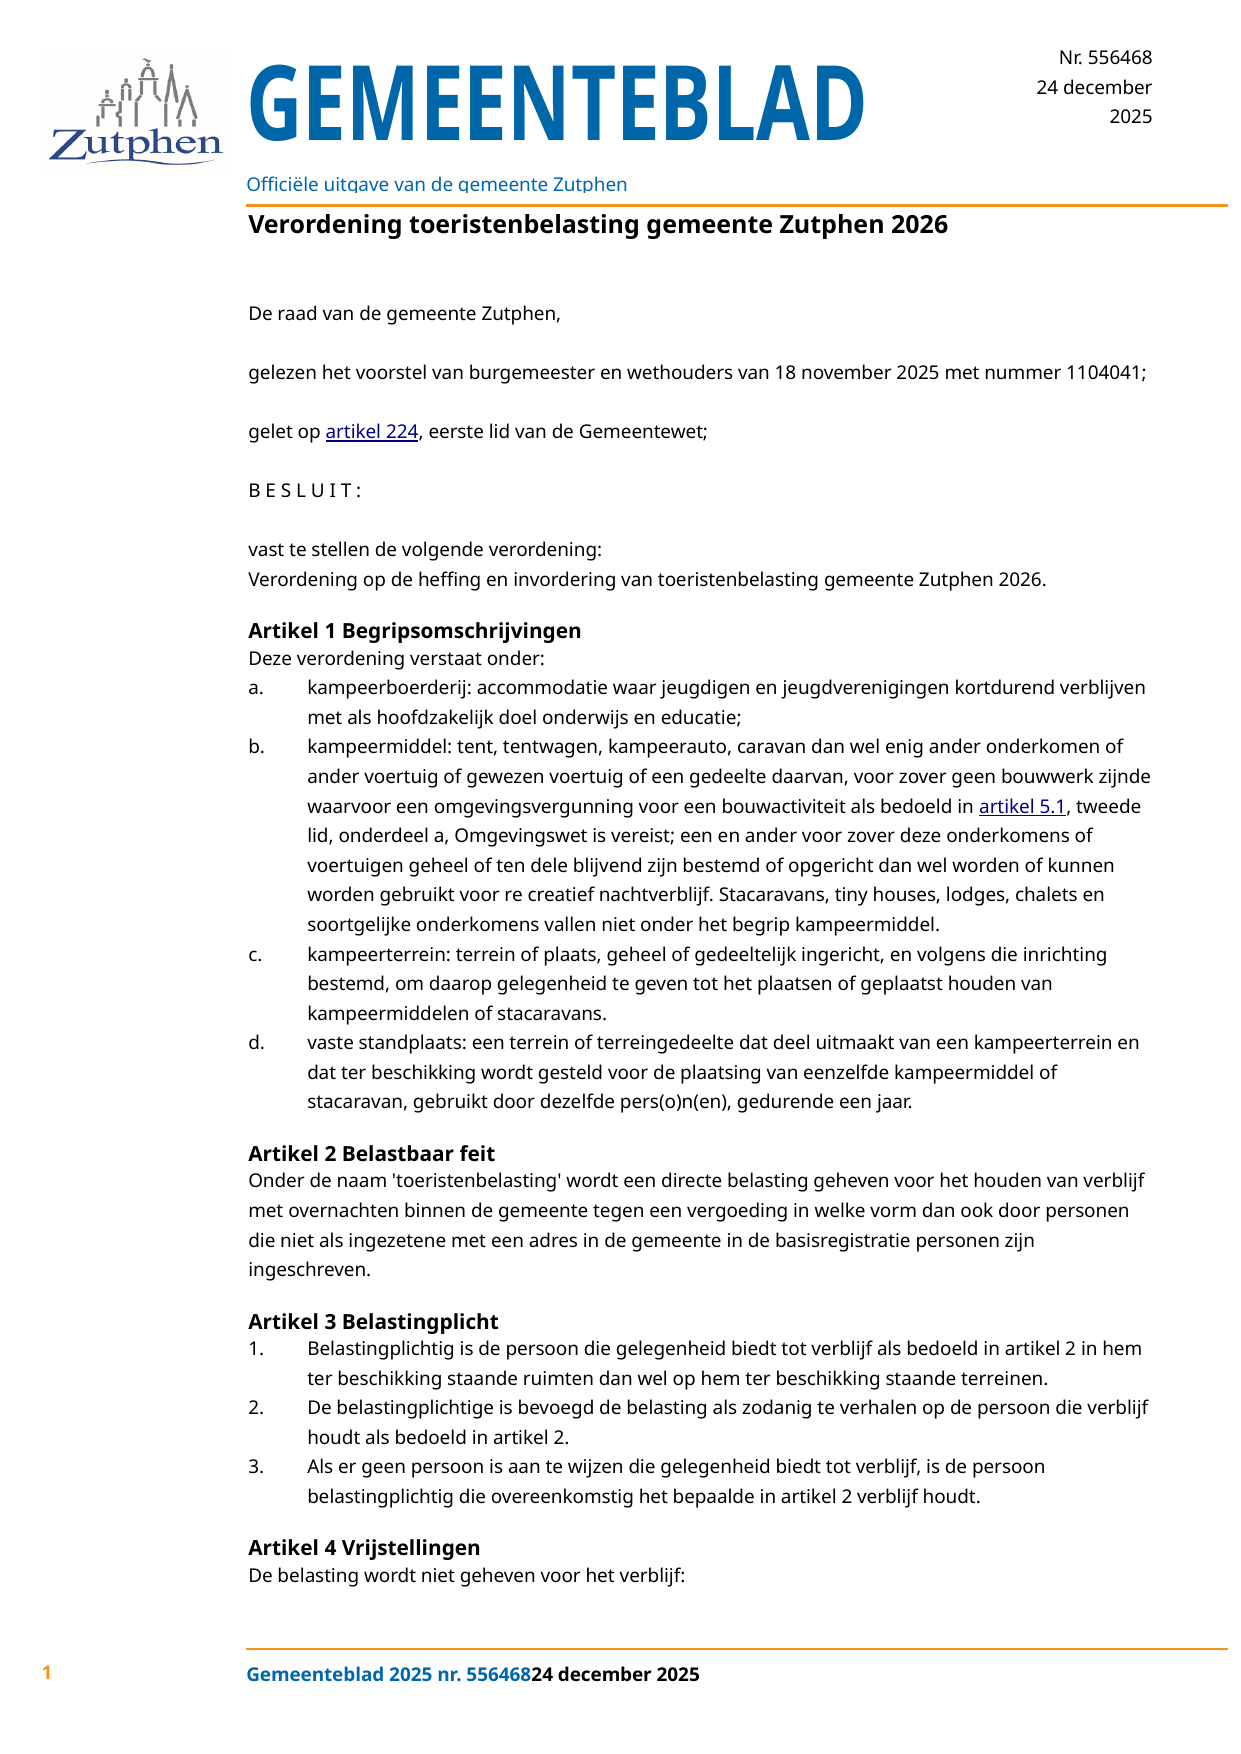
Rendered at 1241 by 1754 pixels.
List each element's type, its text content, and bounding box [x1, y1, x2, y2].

text Artikel 4 Vrijstellingen [248, 1533, 1152, 1562]
text De belasting wordt niet geheven voor het verblijf: [248, 1562, 1152, 1588]
text Onder de naam 'toeristenbelasting' wordt een directe belasting geheven voor het houden van verblijf met overnachten binnen de gemeente tegen een vergoeding in welke vorm dan ook door personen die niet als ingezetene met een adres in de gemeente in de basisregistratie personen zijn ingeschreven. [248, 1168, 1152, 1282]
text Verordening op de heffing en invordering van toeristenbelasting gemeente Zutphen 2026. [248, 566, 1152, 592]
text Artikel 2 Belastbaar feit [248, 1139, 1152, 1168]
text Deze verordening verstaat onder: [248, 645, 1152, 671]
text gelet op artikel 224, eerste lid van de Gemeentewet; [248, 418, 1152, 444]
list kampeermiddel: tent, tentwagen, kampeerauto, caravan dan wel enig ander onderkomen of ander voertuig of gewezen voertuig of een gedeelte daarvan, voor zover geen bouwwerk zijnde waarvoor een omgevingsvergunning voor een bouwactiviteit als bedoeld in artikel 5.1, tweede lid, onderdeel a, Omgevingswet is vereist; een en ander voor zover deze onderkomens of voertuigen geheel of ten dele blijvend zijn bestemd of opgericht dan wel worden of kunnen worden gebruikt voor re creatief nachtverblijf. Stacaravans, tiny houses, lodges, chalets en soortgelijke onderkomens vallen niet onder het begrip kampeermiddel. [248, 734, 1152, 937]
list De belastingplichtige is bevoegd de belasting als zodanig te verhalen op de persoon die verblijf houdt als bedoeld in artikel 2. [248, 1394, 1152, 1450]
list kampeerboerderij: accommodatie waar jeugdigen en jeugdverenigingen kortdurend verblijven met als hoofdzakelijk doel onderwijs en educatie; [248, 674, 1152, 730]
text Artikel 3 Belastingplicht [248, 1307, 1152, 1335]
list vaste standplaats: een terrein of terreingedeelte dat deel uitmaakt van een kampeerterrein en dat ter beschikking wordt gesteld voor de plaatsing van eenzelfde kampeermiddel of stacaravan, gebruikt door dezelfde pers(o)n(en), gedurende een jaar. [248, 1029, 1152, 1114]
list Als er geen persoon is aan te wijzen die gelegenheid biedt tot verblijf, is de persoon belastingplichtig die overeenkomstig het bepaalde in artikel 2 verblijf houdt. [248, 1453, 1152, 1509]
text De raad van de gemeente Zutphen, [248, 300, 1152, 326]
text Artikel 1 Begripsomschrijvingen [248, 617, 1152, 645]
text gelezen het voorstel van burgemeester en wethouders van 18 november 2025 met nummer 1104041; [248, 359, 1152, 385]
text Verordening toeristenbelasting gemeente Zutphen 2026 [248, 207, 1152, 241]
picture [41, 47, 231, 172]
text vast te stellen de volgende verordening: [248, 537, 1152, 562]
text B E S L U I T : [248, 477, 1152, 503]
list kampeerterrein: terrein of plaats, geheel of gedeeltelijk ingericht, en volgens die inrichting bestemd, om daarop gelegenheid te geven tot het plaatsen of geplaatst houden van kampeermiddelen of stacaravans. [248, 941, 1152, 1026]
list Belastingplichtig is de persoon die gelegenheid biedt tot verblijf als bedoeld in artikel 2 in hem ter beschikking staande ruimten dan wel op hem ter beschikking staande terreinen. [248, 1335, 1152, 1391]
